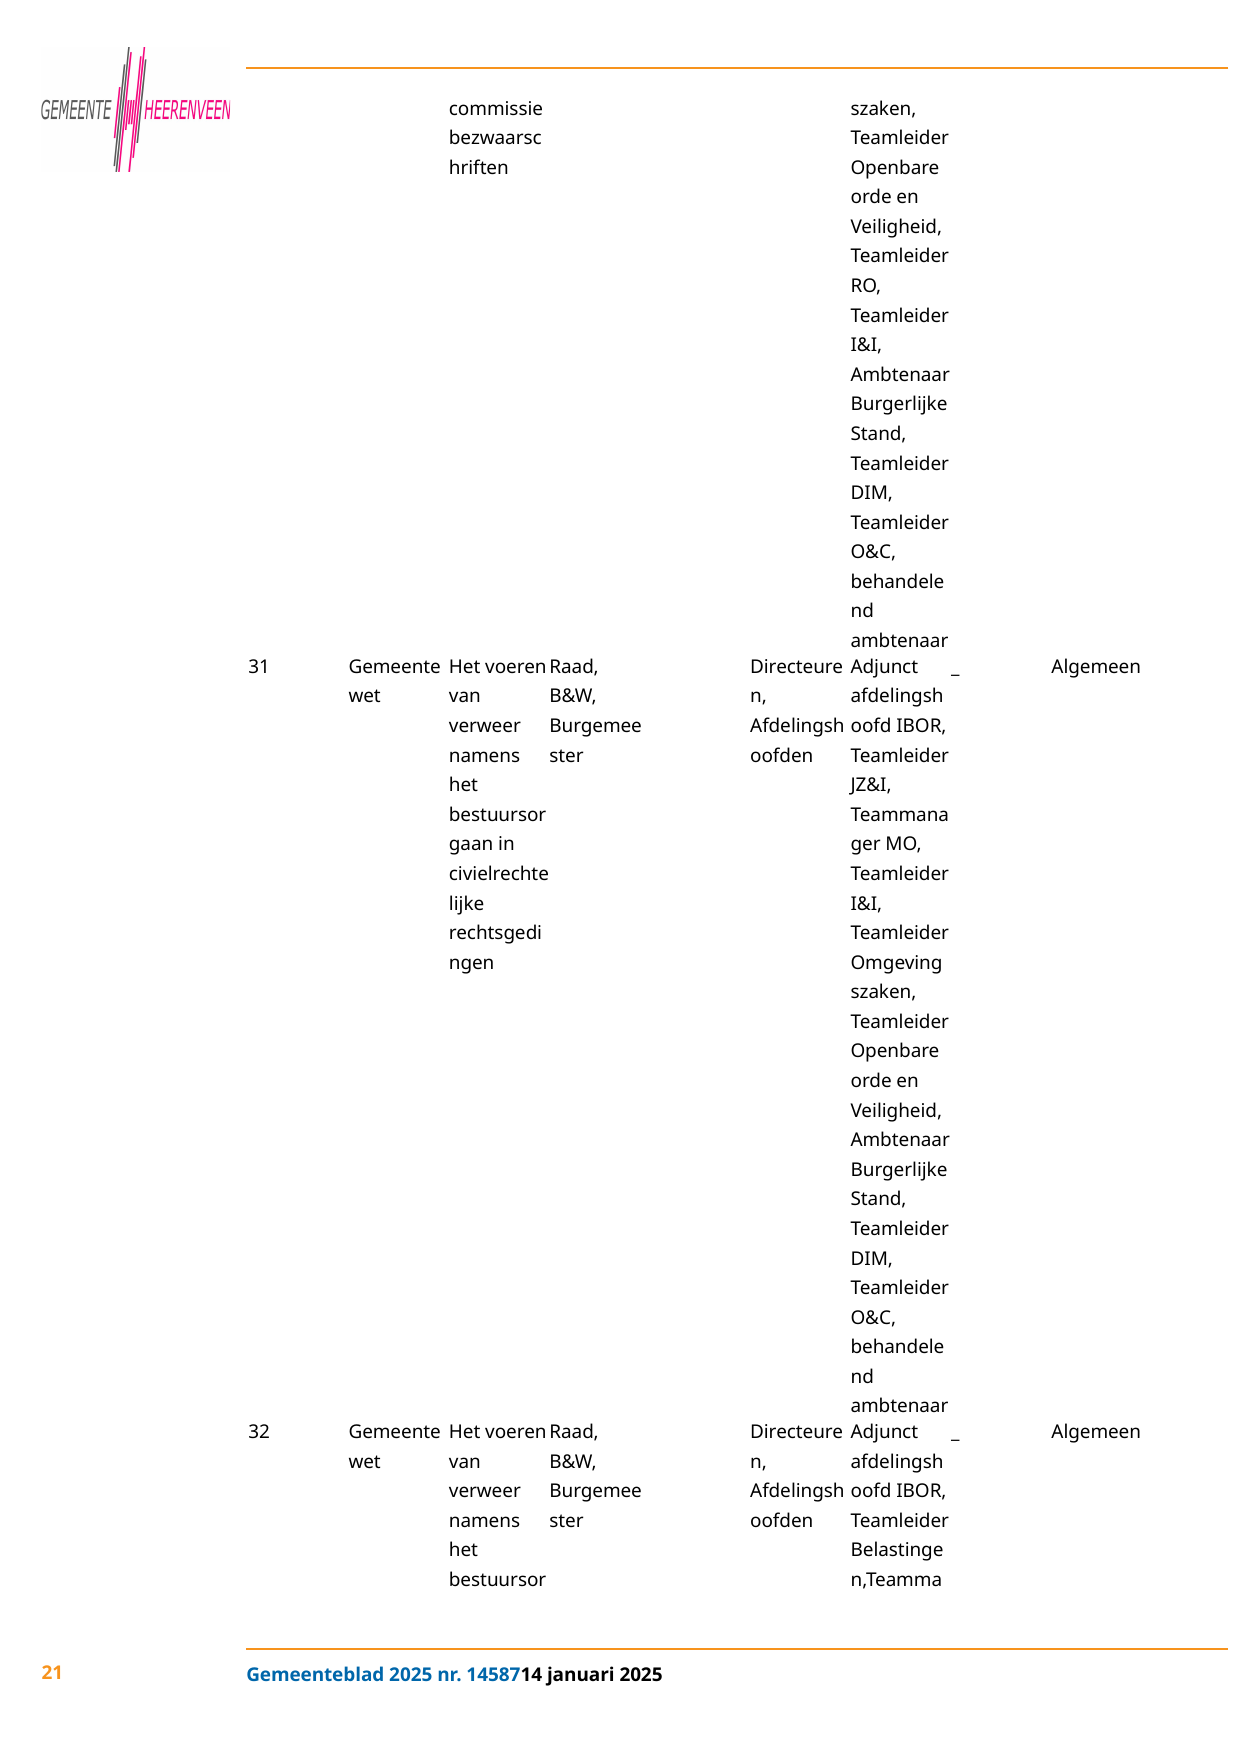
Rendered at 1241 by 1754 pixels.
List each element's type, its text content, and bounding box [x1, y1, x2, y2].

table_cell [248, 95, 348, 653]
table_cell Het voeren van verweer namens het bestuursor [449, 1418, 549, 1592]
table_cell [951, 95, 1051, 653]
table_cell _ [951, 653, 1051, 1418]
table_cell Raad, B&W, Burgemeester [549, 1418, 649, 1592]
table_cell 31 [248, 653, 348, 1418]
table_cell [650, 653, 750, 1418]
table_cell commissie bezwaarschriften [449, 95, 549, 653]
table_cell [650, 95, 750, 653]
table_cell szaken, Teamleider Openbare orde en Veiligheid, Teamleider RO, Teamleider I&I, Ambtenaar Burgerlijke Stand, Teamleider DIM, Teamleider O&C, behandelend ambtenaar [850, 95, 951, 653]
table_cell Gemeentewet [348, 1418, 449, 1592]
table_cell Directeuren, Afdelingshoofden [750, 1418, 850, 1592]
table_cell Adjunct afdelingshoofd IBOR, Teamleider Belastingen,Teamma [850, 1418, 951, 1592]
table_cell [348, 95, 449, 653]
table_cell Directeuren, Afdelingshoofden [750, 653, 850, 1418]
table_cell Algemeen [1051, 653, 1152, 1418]
table_cell [650, 1418, 750, 1592]
table_cell [1051, 95, 1152, 653]
table_cell _ [951, 1418, 1051, 1592]
table_cell Algemeen [1051, 1418, 1152, 1592]
table_cell [549, 95, 649, 653]
table_cell Adjunct afdelingshoofd IBOR, Teamleider JZ&I, Teammanager MO, Teamleider I&I, Teamleider Omgevingszaken, Teamleider Openbare orde en Veiligheid, Ambtenaar Burgerlijke Stand, Teamleider DIM, Teamleider O&C, behandelend ambtenaar [850, 653, 951, 1418]
table_cell Het voeren van verweer namens het bestuursorgaan in civielrechtelijke rechtsgedingen [449, 653, 549, 1418]
table_cell 32 [248, 1418, 348, 1592]
table_cell [750, 95, 850, 653]
table_cell Gemeentewet [348, 653, 449, 1418]
table_cell Raad, B&W, Burgemeester [549, 653, 649, 1418]
picture [41, 47, 231, 172]
